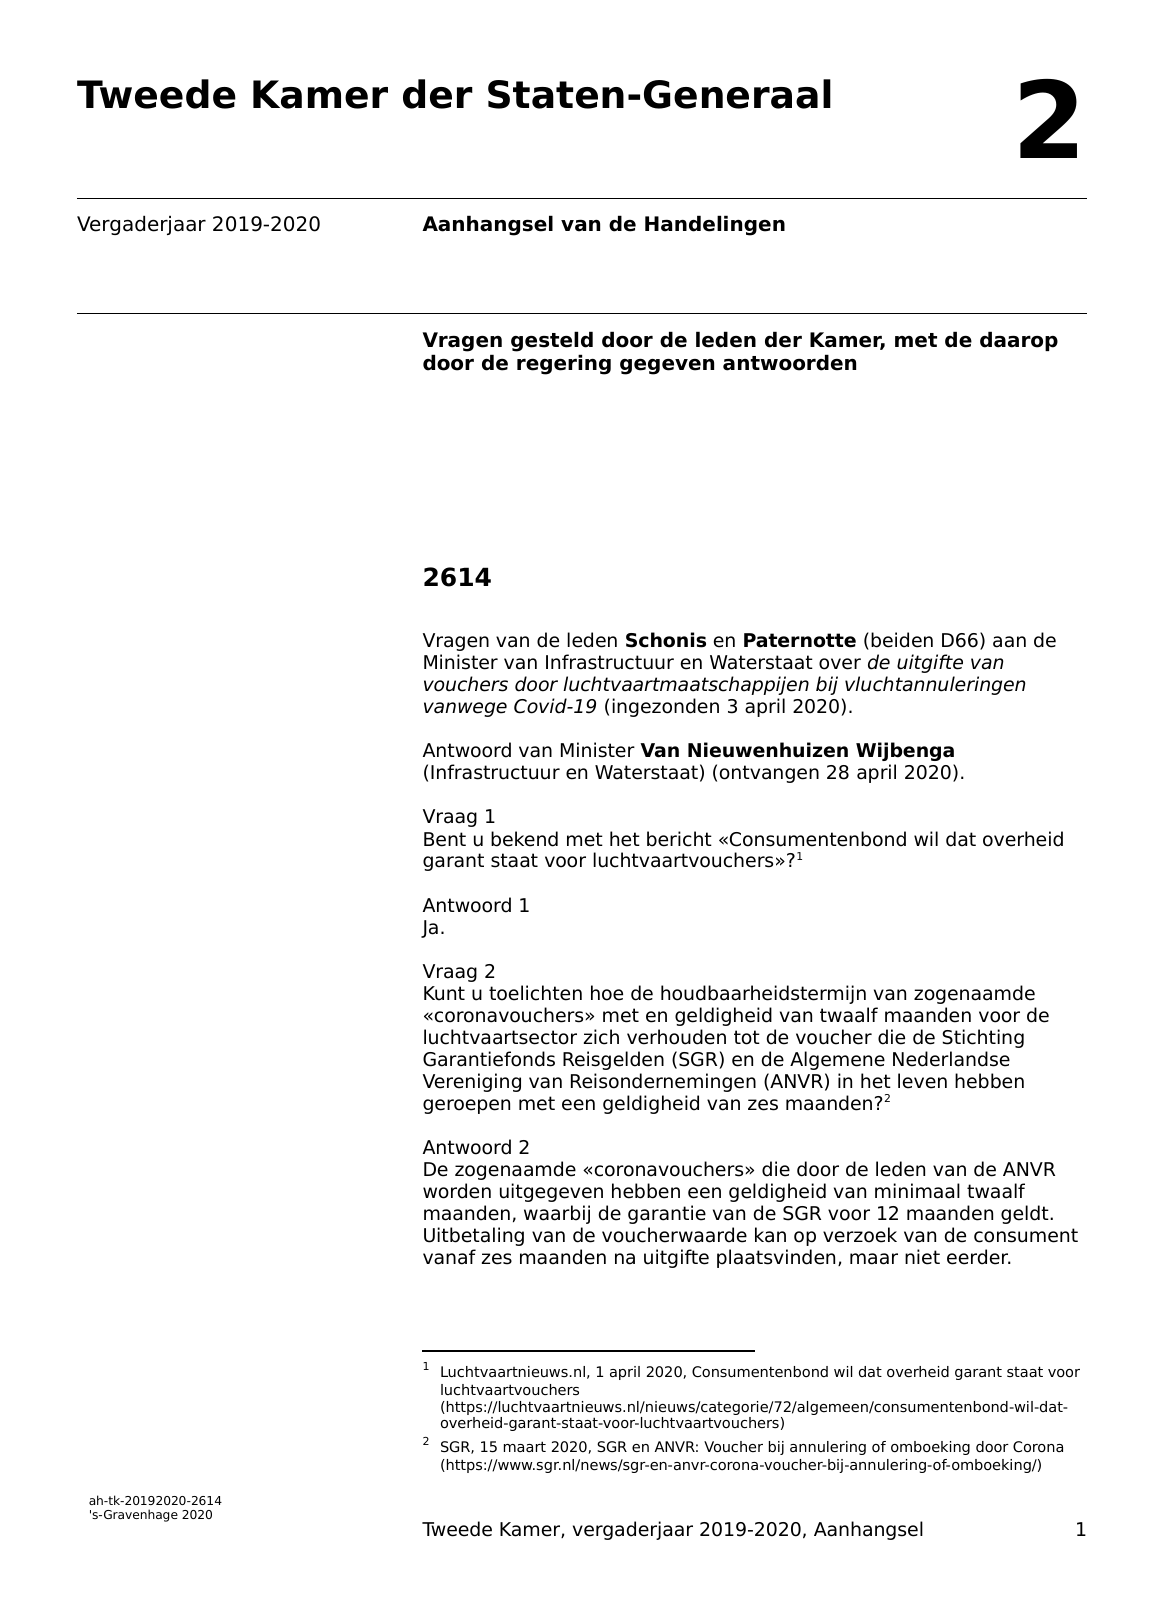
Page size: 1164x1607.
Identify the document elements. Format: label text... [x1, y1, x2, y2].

table_cell Vergaderjaar 2019-2020 [77, 199, 422, 313]
text Vragen van de leden Schonis en Paternotte (beiden D66) aan de Minister van Infrastructuur en Waterstaat over de uitgifte van vouchers door luchtvaartmaatschappijen bij vluchtannuleringen vanwege Covid-19 (ingezonden 3 april 2020). [422, 630, 1087, 718]
table_header 2 [886, 59, 1087, 198]
text Antwoord 2 [422, 1137, 1087, 1159]
text Antwoord van Minister Van Nieuwenhuizen Wijbenga (Infrastructuur en Waterstaat) (ontvangen 28 april 2020). [422, 740, 1087, 784]
table_cell Vragen gesteld door de leden der Kamer, met de daarop door de regering gegeven antwoorden [422, 314, 1087, 375]
text Vraag 1 [422, 806, 1087, 828]
text Ja. [422, 917, 1087, 938]
table_header Tweede Kamer der Staten-Generaal [77, 59, 886, 198]
text Antwoord 1 [422, 894, 1087, 917]
table_cell [77, 314, 422, 375]
text Kunt u toelichten hoe de houdbaarheidstermijn van zogenaamde «coronavouchers» met en geldigheid van twaalf maanden voor de luchtvaartsector zich verhouden tot de voucher die de Stichting Garantiefonds Reisgelden (SGR) en de Algemene Nederlandse Vereniging van Reisondernemingen (ANVR) in het leven hebben geroepen met een geldigheid van zes maanden? [422, 983, 1087, 1114]
text Bent u bekend met het bericht «Consumentenbond wil dat overheid garant staat voor luchtvaartvouchers»? [422, 828, 1087, 872]
text Luchtvaartnieuws.nl, 1 april 2020, Consumentenbond wil dat overheid garant staat voor luchtvaartvouchers (https://luchtvaartnieuws.nl/nieuws/categorie/72/algemeen/consumentenbond-wil-dat-overheid-garant-staat-voor-luchtvaartvouchers) [422, 1360, 1087, 1432]
text De zogenaamde «coronavouchers» die door de leden van de ANVR worden uitgegeven hebben een geldigheid van minimaal twaalf maanden, waarbij de garantie van de SGR voor 12 maanden geldt. Uitbetaling van de voucherwaarde kan op verzoek van de consument vanaf zes maanden na uitgifte plaatsvinden, maar niet eerder. [422, 1159, 1087, 1269]
text SGR, 15 maart 2020, SGR en ANVR: Voucher bij annulering of omboeking door Corona (https://www.sgr.nl/news/sgr-en-anvr-corona-voucher-bij-annulering-of-omboeking/) [422, 1435, 1087, 1474]
text 's-Gravenhage 2020 [88, 1508, 323, 1522]
text Vraag 2 [422, 961, 1087, 983]
text 2614 [422, 563, 1087, 592]
table_cell Aanhangsel van de Handelingen [422, 199, 1087, 313]
text ah-tk-20192020-2614 [88, 1494, 323, 1508]
